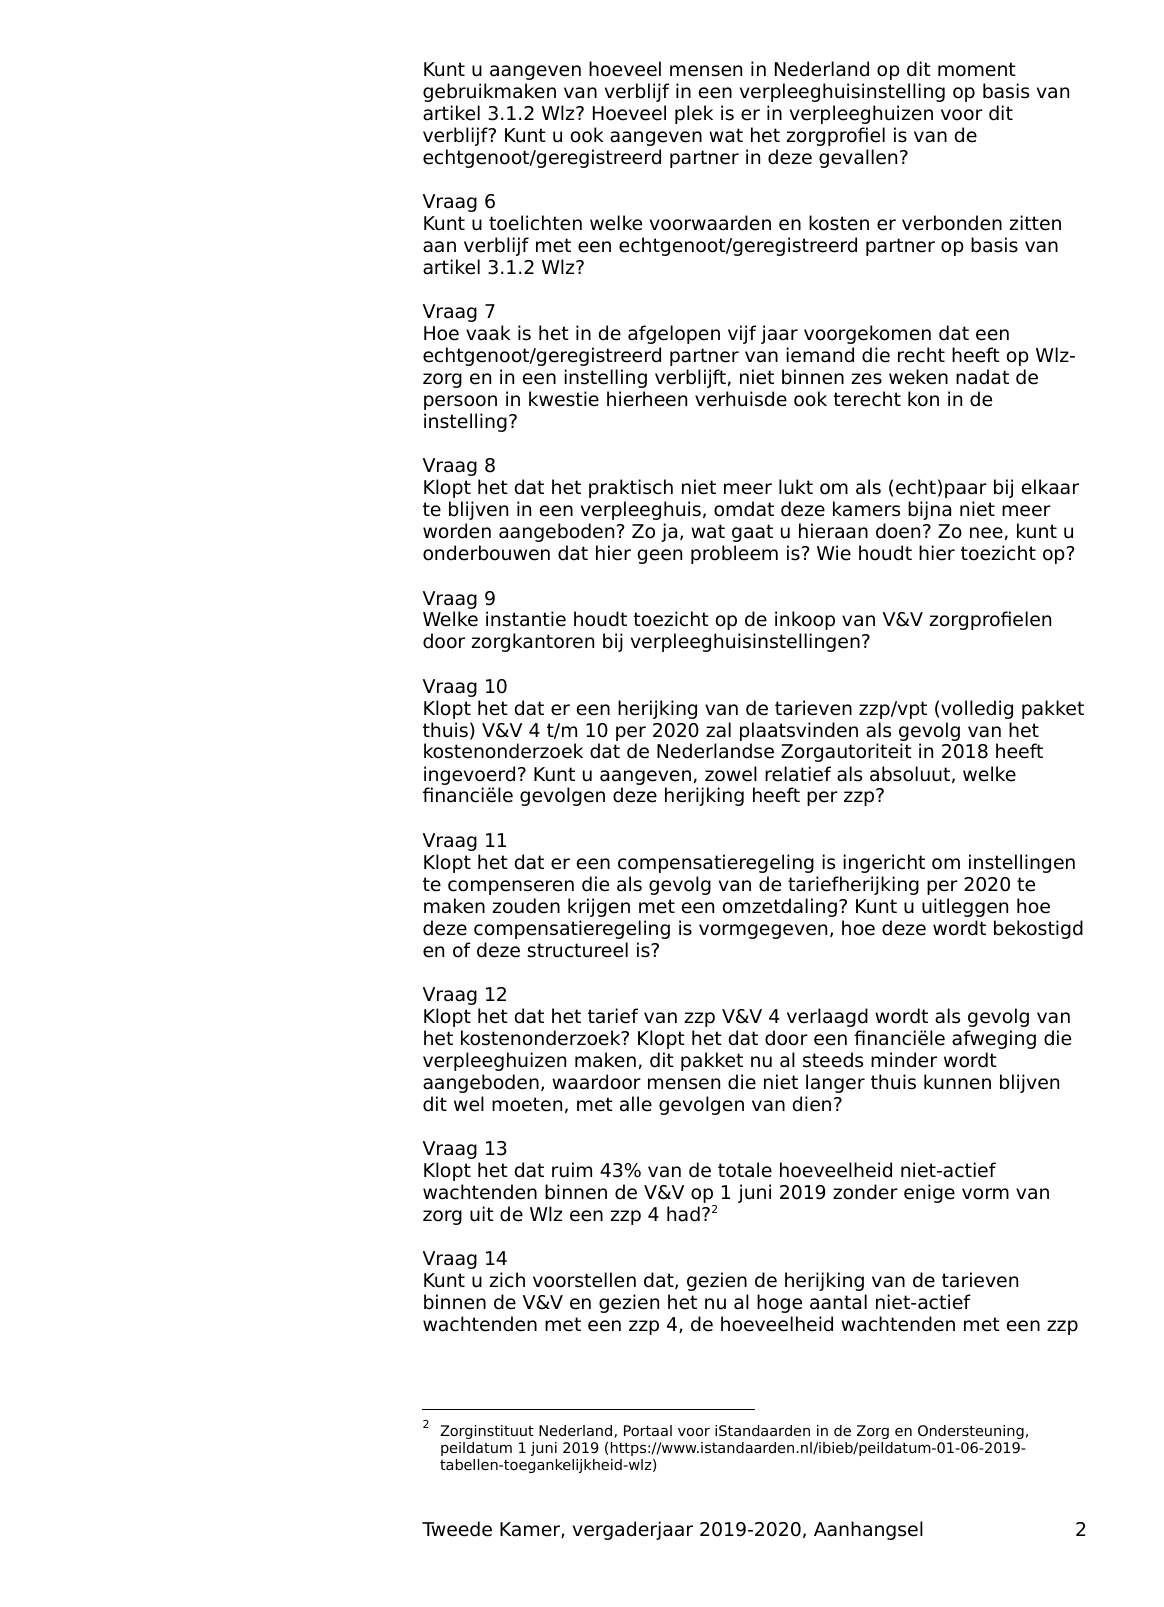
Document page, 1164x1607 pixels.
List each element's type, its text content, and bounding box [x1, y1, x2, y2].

text Klopt het dat het tarief van zzp V&V 4 verlaagd wordt als gevolg van het kostenonderzoek? Klopt het dat door een financiële afweging die verpleeghuizen maken, dit pakket nu al steeds minder wordt aangeboden, waardoor mensen die niet langer thuis kunnen blijven dit wel moeten, met alle gevolgen van dien? [422, 1006, 1087, 1116]
text Welke instantie houdt toezicht op de inkoop van V&V zorgprofielen door zorgkantoren bij verpleeghuisinstellingen? [422, 609, 1087, 653]
text Vraag 7 [422, 301, 1087, 323]
text Kunt u zich voorstellen dat, gezien de herijking van de tarieven binnen de V&V en gezien het nu al hoge aantal niet-actief wachtenden met een zzp 4, de hoeveelheid wachtenden met een zzp [422, 1270, 1087, 1336]
text Vraag 10 [422, 676, 1087, 697]
text Kunt u aangeven hoeveel mensen in Nederland op dit moment gebruikmaken van verblijf in een verpleeghuisinstelling op basis van artikel 3.1.2 Wlz? Hoeveel plek is er in verpleeghuizen voor dit verblijf? Kunt u ook aangeven wat het zorgprofiel is van de echtgenoot/geregistreerd partner in deze gevallen? [422, 59, 1087, 169]
text Klopt het dat er een herijking van de tarieven zzp/vpt (volledig pakket thuis) V&V 4 t/m 10 per 2020 zal plaatsvinden als gevolg van het kostenonderzoek dat de Nederlandse Zorgautoriteit in 2018 heeft ingevoerd? Kunt u aangeven, zowel relatief als absoluut, welke financiële gevolgen deze herijking heeft per zzp? [422, 697, 1087, 807]
text Vraag 9 [422, 587, 1087, 609]
text Vraag 11 [422, 829, 1087, 852]
text Zorginstituut Nederland, Portaal voor iStandaarden in de Zorg en Ondersteuning, peildatum 1 juni 2019 (https://www.istandaarden.nl/ibieb/peildatum-01-06-2019-tabellen-toegankelijkheid-wlz) [422, 1418, 1087, 1474]
text Kunt u toelichten welke voorwaarden en kosten er verbonden zitten aan verblijf met een echtgenoot/geregistreerd partner op basis van artikel 3.1.2 Wlz? [422, 213, 1087, 279]
text Hoe vaak is het in de afgelopen vijf jaar voorgekomen dat een echtgenoot/geregistreerd partner van iemand die recht heeft op Wlz-zorg en in een instelling verblijft, niet binnen zes weken nadat de persoon in kwestie hierheen verhuisde ook terecht kon in de instelling? [422, 323, 1087, 433]
text Vraag 12 [422, 984, 1087, 1006]
text Vraag 14 [422, 1248, 1087, 1270]
text Vraag 6 [422, 191, 1087, 213]
text Klopt het dat ruim 43% van de totale hoeveelheid niet-actief wachtenden binnen de V&V op 1 juni 2019 zonder enige vorm van zorg uit de Wlz een zzp 4 had? [422, 1160, 1087, 1226]
text Klopt het dat het praktisch niet meer lukt om als (echt)paar bij elkaar te blijven in een verpleeghuis, omdat deze kamers bijna niet meer worden aangeboden? Zo ja, wat gaat u hieraan doen? Zo nee, kunt u onderbouwen dat hier geen probleem is? Wie houdt hier toezicht op? [422, 477, 1087, 565]
text Klopt het dat er een compensatieregeling is ingericht om instellingen te compenseren die als gevolg van de tariefherijking per 2020 te maken zouden krijgen met een omzetdaling? Kunt u uitleggen hoe deze compensatieregeling is vormgegeven, hoe deze wordt bekostigd en of deze structureel is? [422, 852, 1087, 961]
text Vraag 13 [422, 1138, 1087, 1160]
text Vraag 8 [422, 455, 1087, 477]
